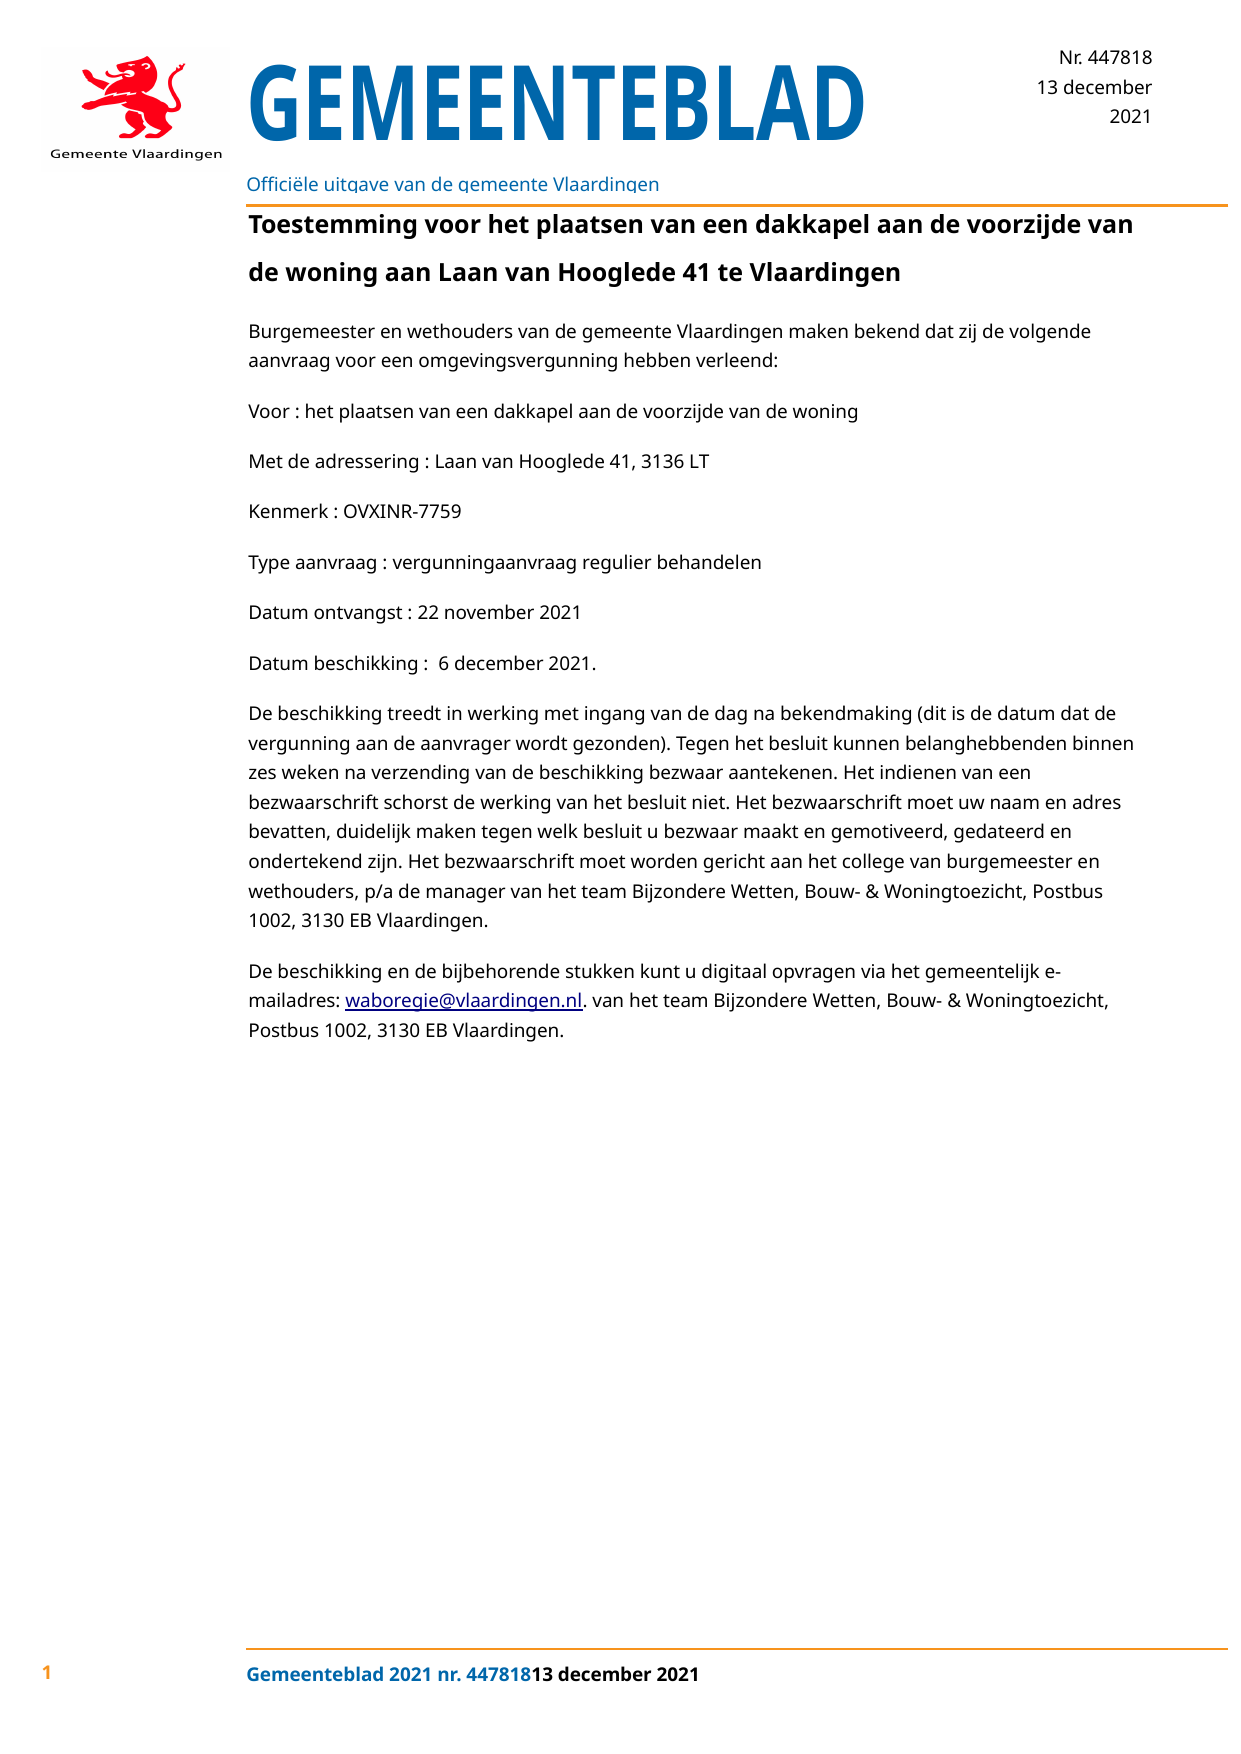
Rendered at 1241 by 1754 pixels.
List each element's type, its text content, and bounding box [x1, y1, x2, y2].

text Met de adressering : Laan van Hooglede 41, 3136 LT [248, 448, 1152, 474]
text Type aanvraag : vergunningaanvraag regulier behandelen [248, 549, 1152, 575]
text De beschikking treedt in werking met ingang van de dag na bekendmaking (dit is de datum dat de vergunning aan de aanvrager wordt gezonden). Tegen het besluit kunnen belanghebbenden binnen zes weken na verzending van de beschikking bezwaar aantekenen. Het indienen van een bezwaarschrift schorst de werking van het besluit niet. Het bezwaarschrift moet uw naam en adres bevatten, duidelijk maken tegen welk besluit u bezwaar maakt en gemotiveerd, gedateerd en ondertekend zijn. Het bezwaarschrift moet worden gericht aan het college van burgemeester en wethouders, p/a de manager van het team Bijzondere Wetten, Bouw- & Woningtoezicht, Postbus 1002, 3130 EB Vlaardingen. [248, 700, 1152, 933]
text Voor : het plaatsen van een dakkapel aan de voorzijde van de woning [248, 398, 1152, 424]
text Datum beschikking : 6 december 2021. [248, 650, 1152, 676]
text Toestemming voor het plaatsen van een dakkapel aan de voorzijde van de woning aan Laan van Hooglede 41 te Vlaardingen [248, 207, 1152, 288]
picture [41, 47, 231, 172]
text Burgemeester en wethouders van de gemeente Vlaardingen maken bekend dat zij de volgende aanvraag voor een omgevingsvergunning hebben verleend: [248, 318, 1152, 373]
text Datum ontvangst : 22 november 2021 [248, 599, 1152, 625]
text De beschikking en de bijbehorende stukken kunt u digitaal opvragen via het gemeentelijk e-mailadres: waboregie@vlaardingen.nl. van het team Bijzondere Wetten, Bouw- & Woningtoezicht, Postbus 1002, 3130 EB Vlaardingen. [248, 958, 1152, 1043]
text Kenmerk : OVXINR-7759 [248, 499, 1152, 524]
